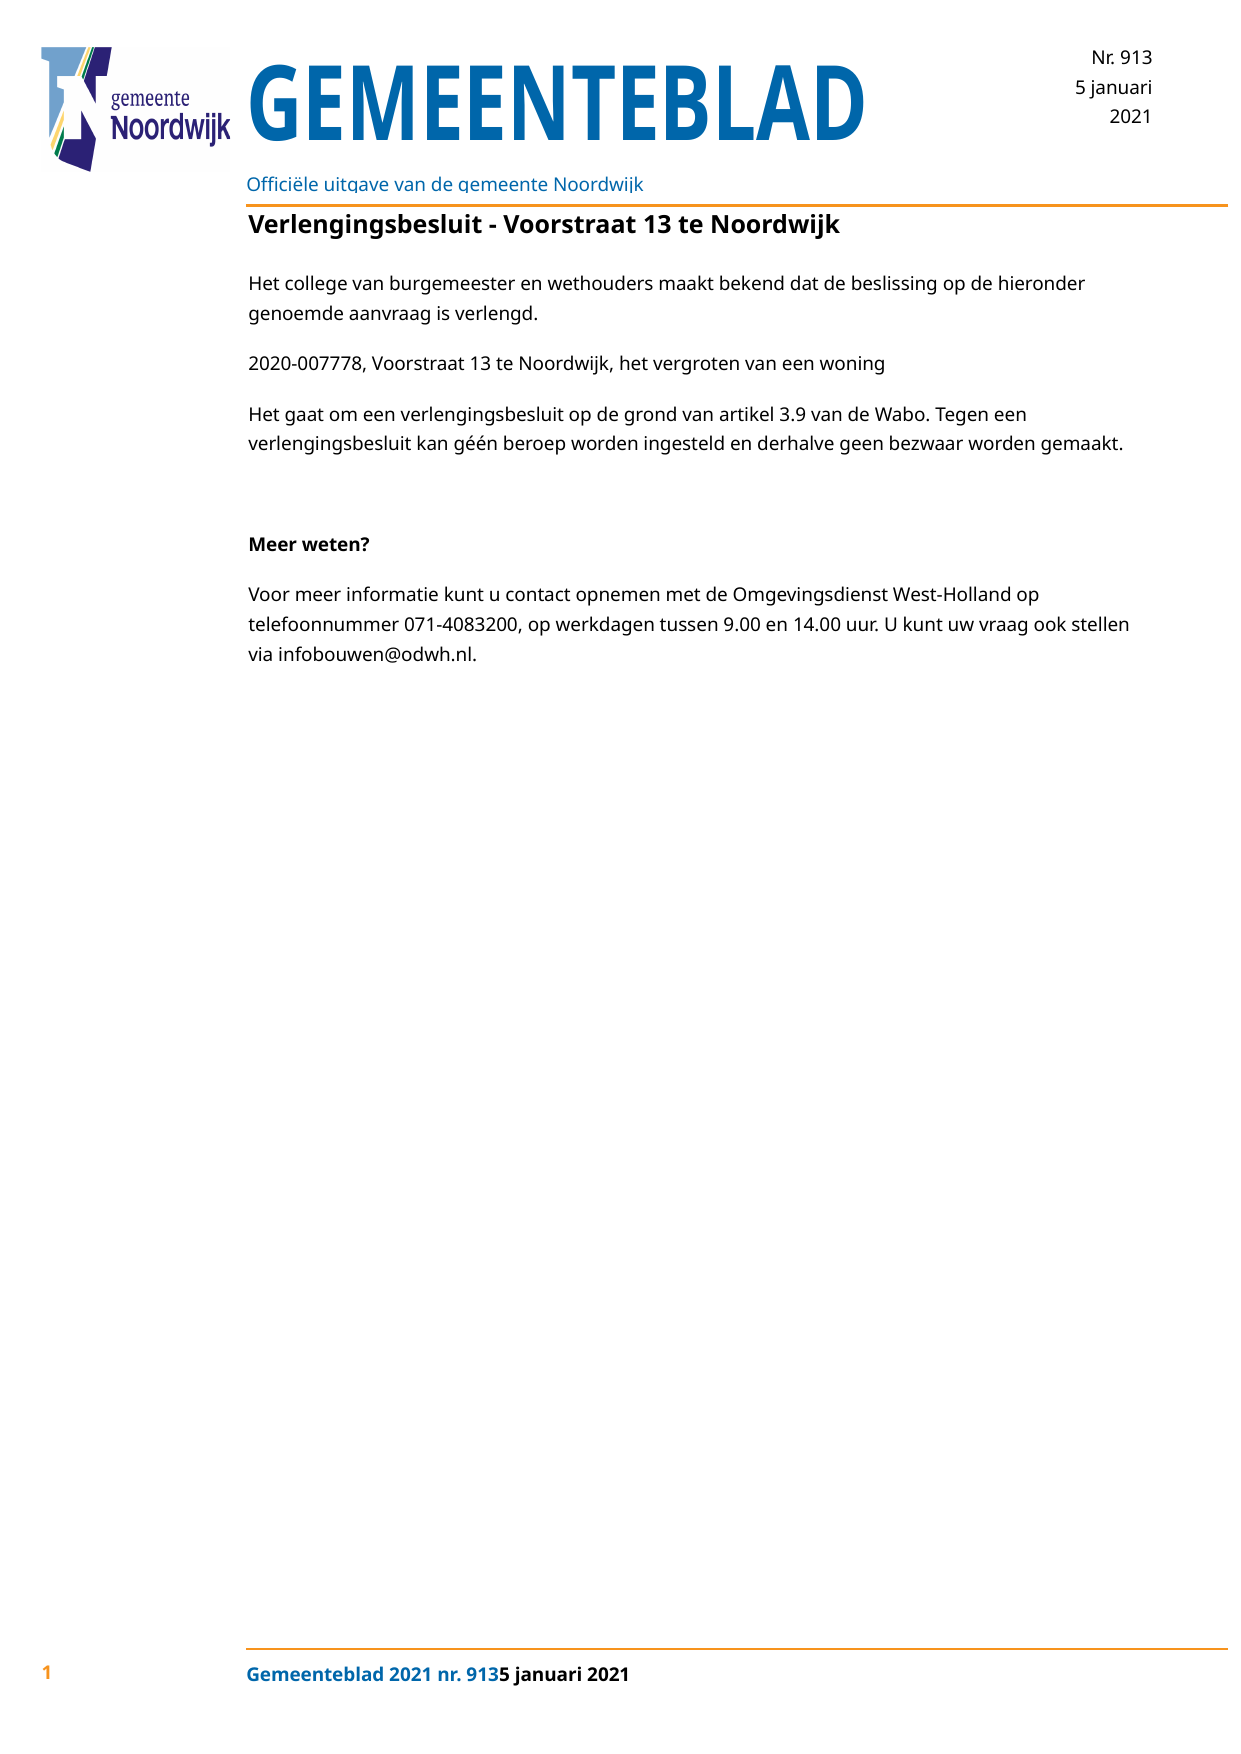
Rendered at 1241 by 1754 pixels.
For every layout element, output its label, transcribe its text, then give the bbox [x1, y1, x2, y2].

text Het gaat om een verlengingsbesluit op de grond van artikel 3.9 van de Wabo. Tegen een verlengingsbesluit kan géén beroep worden ingesteld en derhalve geen bezwaar worden gemaakt. [248, 401, 1152, 456]
text Voor meer informatie kunt u contact opnemen met de Omgevingsdienst West-Holland op telefoonnummer 071-4083200, op werkdagen tussen 9.00 en 14.00 uur. U kunt uw vraag ook stellen via infobouwen@odwh.nl. [248, 582, 1152, 666]
picture [41, 47, 231, 172]
text 2020-007778, Voorstraat 13 te Noordwijk, het vergroten van een woning [248, 350, 1152, 376]
text Verlengingsbesluit - Voorstraat 13 te Noordwijk [248, 207, 1152, 241]
text Het college van burgemeester en wethouders maakt bekend dat de beslissing op de hieronder genoemde aanvraag is verlengd. [248, 270, 1152, 326]
text Meer weten? [248, 531, 1152, 557]
